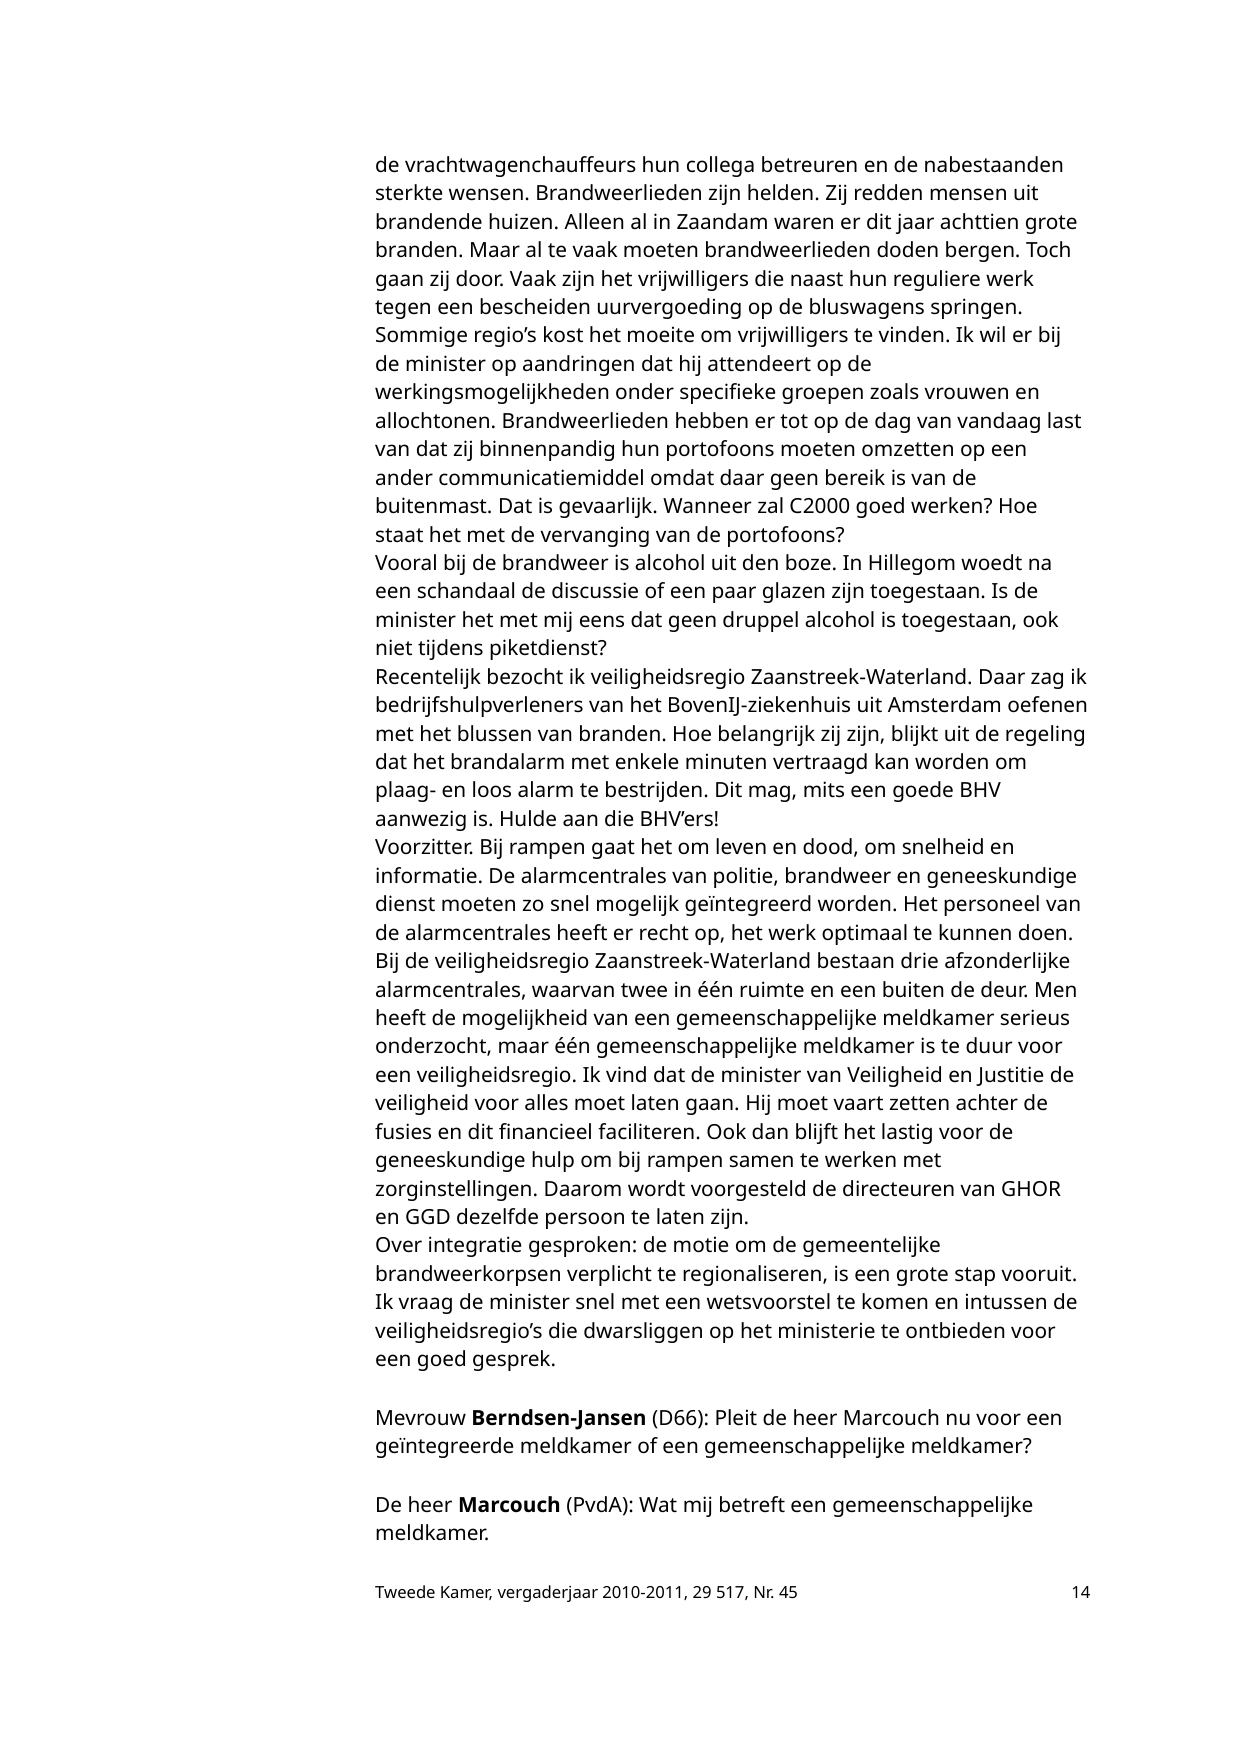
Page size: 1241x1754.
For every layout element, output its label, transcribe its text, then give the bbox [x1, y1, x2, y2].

text Recentelijk bezocht ik veiligheidsregio Zaanstreek-Waterland. Daar zag ik bedrijfshulpverleners van het BovenIJ-ziekenhuis uit Amsterdam oefenen met het blussen van branden. Hoe belangrijk zij zijn, blijkt uit de regeling dat het brandalarm met enkele minuten vertraagd kan worden om plaag- en loos alarm te bestrijden. Dit mag, mits een goede BHV aanwezig is. Hulde aan die BHV’ers! [375, 662, 1090, 832]
text De heer Marcouch (PvdA): Wat mij betreft een gemeenschappelijke meldkamer. [375, 1490, 1090, 1547]
text Over integratie gesproken: de motie om de gemeentelijke brandweerkorpsen verplicht te regionaliseren, is een grote stap vooruit. Ik vraag de minister snel met een wetsvoorstel te komen en intussen de veiligheidsregio’s die dwarsliggen op het ministerie te ontbieden voor een goed gesprek. [375, 1231, 1090, 1373]
text Vooral bij de brandweer is alcohol uit den boze. In Hillegom woedt na een schandaal de discussie of een paar glazen zijn toegestaan. Is de minister het met mij eens dat geen druppel alcohol is toegestaan, ook niet tijdens piketdienst? [375, 548, 1090, 662]
text Voorzitter. Bij rampen gaat het om leven en dood, om snelheid en informatie. De alarmcentrales van politie, brandweer en geneeskundige dienst moeten zo snel mogelijk geïntegreerd worden. Het personeel van de alarmcentrales heeft er recht op, het werk optimaal te kunnen doen. Bij de veiligheidsregio Zaanstreek-Waterland bestaan drie afzonderlijke alarmcentrales, waarvan twee in één ruimte en een buiten de deur. Men heeft de mogelijkheid van een gemeenschappelijke meldkamer serieus onderzocht, maar één gemeenschappelijke meldkamer is te duur voor een veiligheidsregio. Ik vind dat de minister van Veiligheid en Justitie de veiligheid voor alles moet laten gaan. Hij moet vaart zetten achter de fusies en dit financieel faciliteren. Ook dan blijft het lastig voor de geneeskundige hulp om bij rampen samen te werken met zorginstellingen. Daarom wordt voorgesteld de directeuren van GHOR en GGD dezelfde persoon te laten zijn. [375, 832, 1090, 1231]
text de vrachtwagenchauffeurs hun collega betreuren en de nabestaanden sterkte wensen. Brandweerlieden zijn helden. Zij redden mensen uit brandende huizen. Alleen al in Zaandam waren er dit jaar achttien grote branden. Maar al te vaak moeten brandweerlieden doden bergen. Toch gaan zij door. Vaak zijn het vrijwilligers die naast hun reguliere werk tegen een bescheiden uurvergoeding op de bluswagens springen. Sommige regio’s kost het moeite om vrijwilligers te vinden. Ik wil er bij de minister op aandringen dat hij attendeert op de werkingsmogelijkheden onder specifieke groepen zoals vrouwen en allochtonen. Brandweerlieden hebben er tot op de dag van vandaag last van dat zij binnenpandig hun portofoons moeten omzetten op een ander communicatiemiddel omdat daar geen bereik is van de buitenmast. Dat is gevaarlijk. Wanneer zal C2000 goed werken? Hoe staat het met de vervanging van de portofoons? [375, 150, 1090, 548]
text Mevrouw Berndsen-Jansen (D66): Pleit de heer Marcouch nu voor een geïntegreerde meldkamer of een gemeenschappelijke meldkamer? [375, 1403, 1090, 1460]
